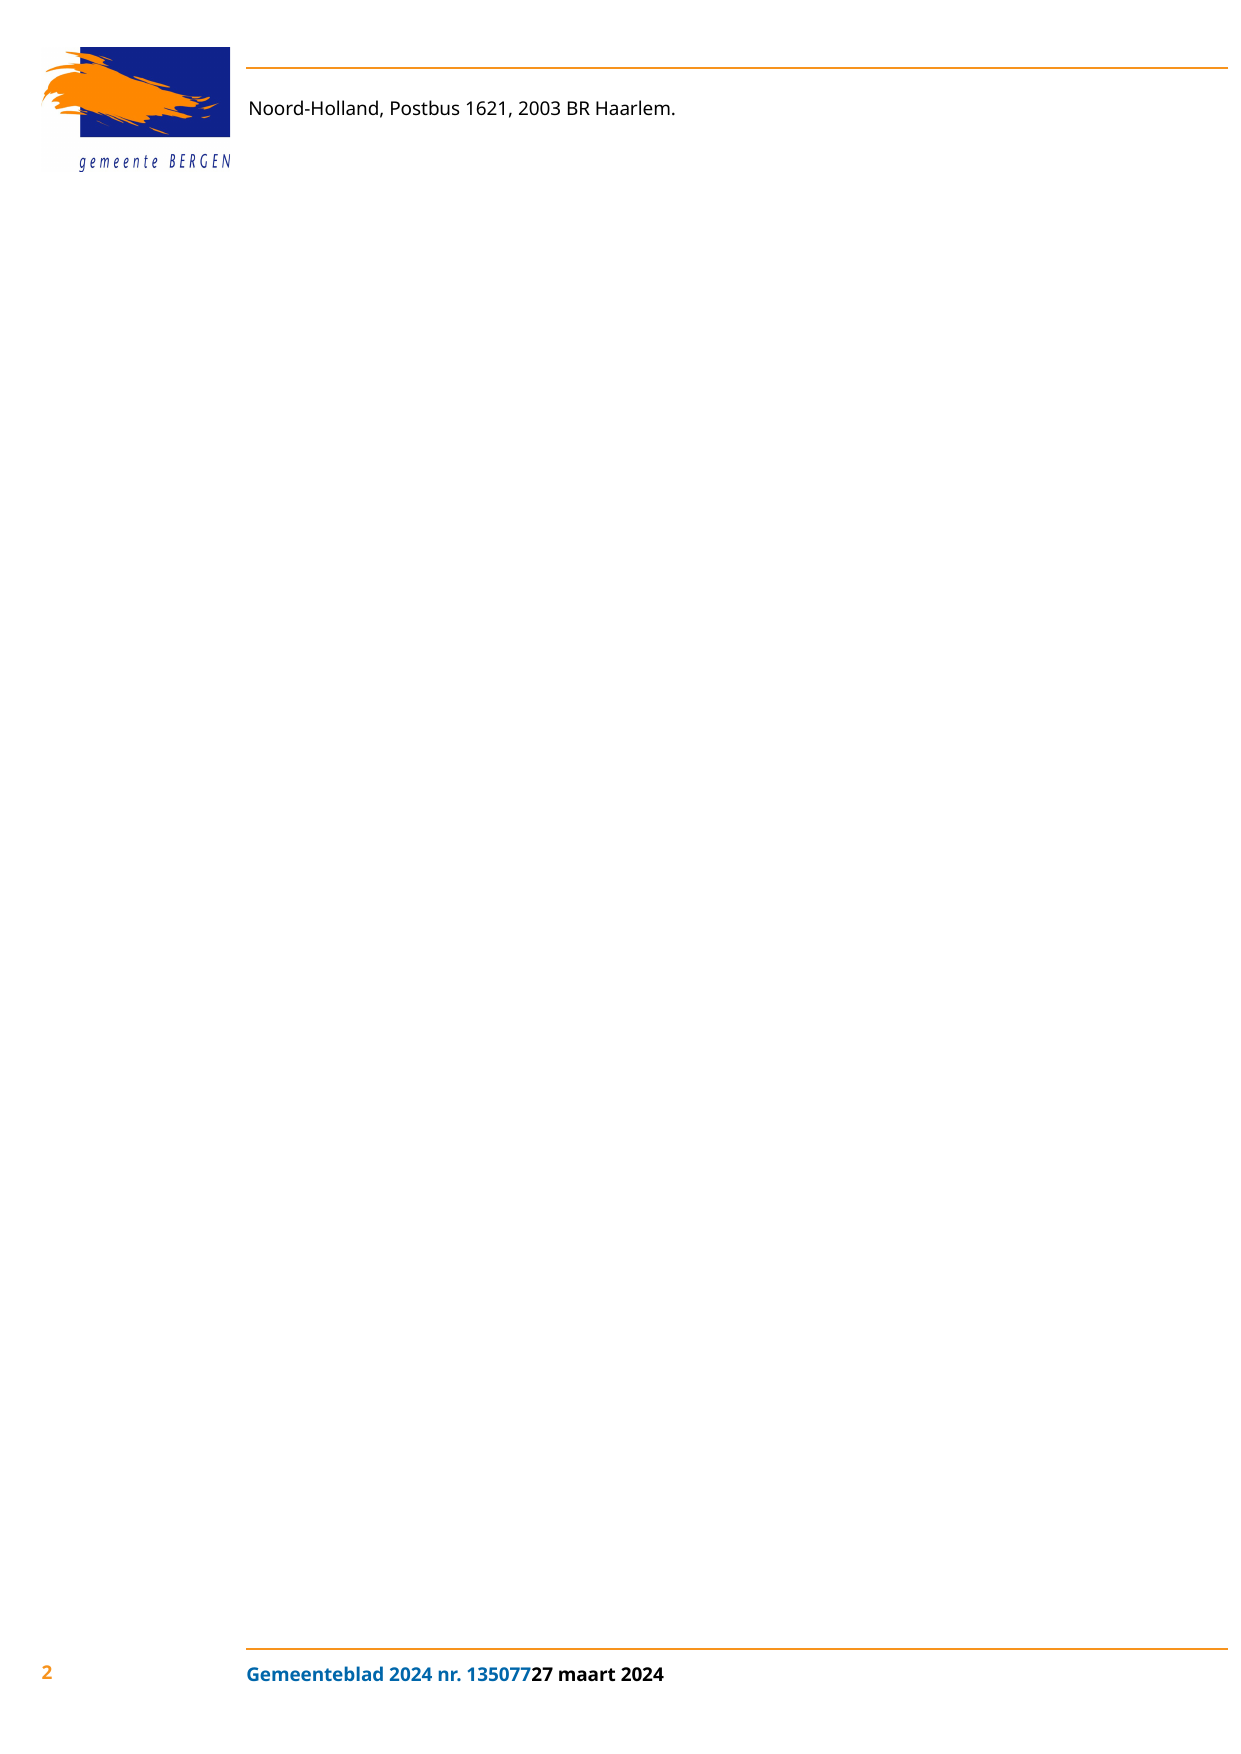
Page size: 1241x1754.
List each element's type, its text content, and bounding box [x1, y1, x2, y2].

picture [41, 47, 231, 172]
text Noord-Holland, Postbus 1621, 2003 BR Haarlem. [248, 95, 1152, 121]
